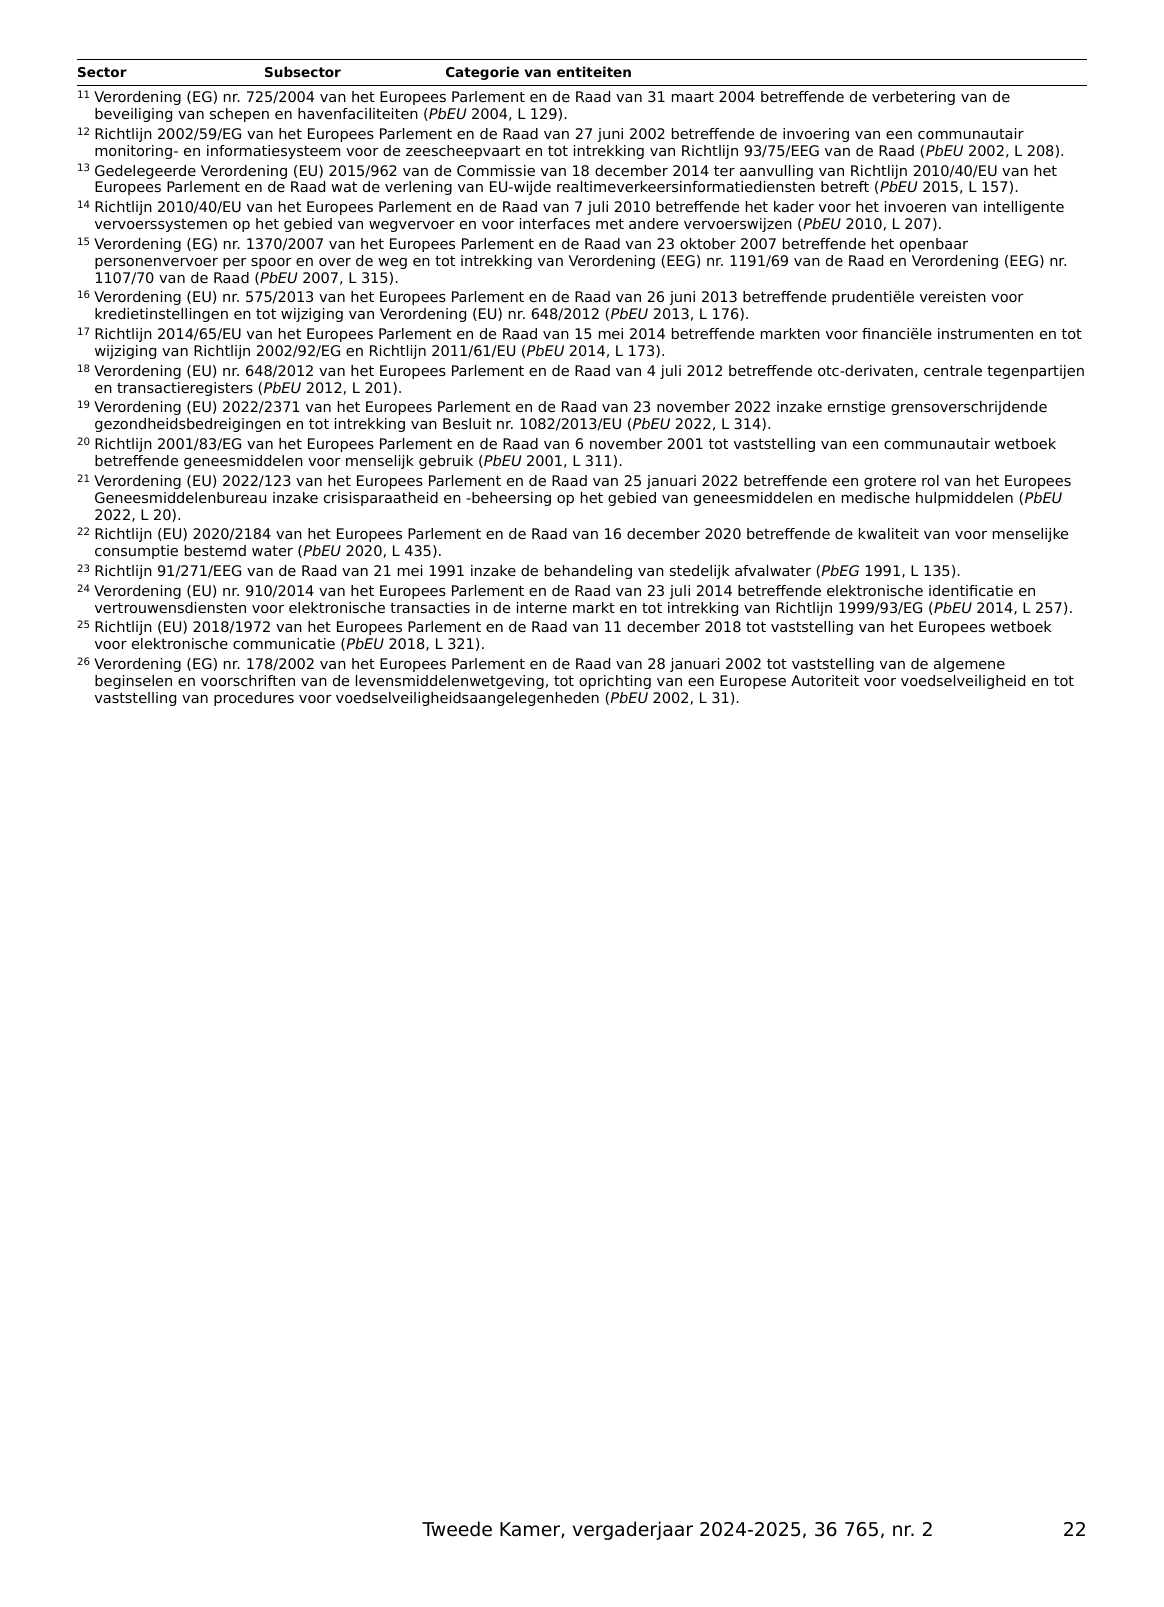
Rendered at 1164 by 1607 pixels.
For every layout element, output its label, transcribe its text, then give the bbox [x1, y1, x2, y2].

table_header Categorie van entiteiten [439, 60, 1087, 85]
table_header Sector [77, 60, 258, 85]
table_cell 11 Verordening (EG) nr. 725/2004 van het Europees Parlement en de Raad van 31 maart 2004 betreffende de verbetering van de beveiliging van schepen en havenfaciliteiten (PbEU 2004, L 129). 12 Richtlijn 2002/59/EG van het Europees Parlement en de Raad van 27 juni 2002 betreffende de invoering van een communautair monitoring- en informatiesysteem voor de zeescheepvaart en tot intrekking van Richtlijn 93/75/EEG van de Raad (PbEU 2002, L 208). 13 Gedelegeerde Verordening (EU) 2015/962 van de Commissie van 18 december 2014 ter aanvulling van Richtlijn 2010/40/EU van het Europees Parlement en de Raad wat de verlening van EU-wijde realtimeverkeersinformatiediensten betreft (PbEU 2015, L 157). 14 Richtlijn 2010/40/EU van het Europees Parlement en de Raad van 7 juli 2010 betreffende het kader voor het invoeren van intelligente vervoerssystemen op het gebied van wegvervoer en voor interfaces met andere vervoerswijzen (PbEU 2010, L 207). 15 Verordening (EG) nr. 1370/2007 van het Europees Parlement en de Raad van 23 oktober 2007 betreffende het openbaar personenvervoer per spoor en over de weg en tot intrekking van Verordening (EEG) nr. 1191/69 van de Raad en Verordening (EEG) nr. 1107/70 van de Raad (PbEU 2007, L 315). 16 Verordening (EU) nr. 575/2013 van het Europees Parlement en de Raad van 26 juni 2013 betreffende prudentiële vereisten voor kredietinstellingen en tot wijziging van Verordening (EU) nr. 648/2012 (PbEU 2013, L 176). 17 Richtlijn 2014/65/EU van het Europees Parlement en de Raad van 15 mei 2014 betreffende markten voor financiële instrumenten en tot wijziging van Richtlijn 2002/92/EG en Richtlijn 2011/61/EU (PbEU 2014, L 173). 18 Verordening (EU) nr. 648/2012 van het Europees Parlement en de Raad van 4 juli 2012 betreffende otc-derivaten, centrale tegenpartijen en transactieregisters (PbEU 2012, L 201). 19 Verordening (EU) 2022/2371 van het Europees Parlement en de Raad van 23 november 2022 inzake ernstige grensoverschrijdende gezondheidsbedreigingen en tot intrekking van Besluit nr. 1082/2013/EU (PbEU 2022, L 314). 20 Richtlijn 2001/83/EG van het Europees Parlement en de Raad van 6 november 2001 tot vaststelling van een communautair wetboek betreffende geneesmiddelen voor menselijk gebruik (PbEU 2001, L 311). 21 Verordening (EU) 2022/123 van het Europees Parlement en de Raad van 25 januari 2022 betreffende een grotere rol van het Europees Geneesmiddelenbureau inzake crisisparaatheid en -beheersing op het gebied van geneesmiddelen en medische hulpmiddelen (PbEU 2022, L 20). 22 Richtlijn (EU) 2020/2184 van het Europees Parlement en de Raad van 16 december 2020 betreffende de kwaliteit van voor menselijke consumptie bestemd water (PbEU 2020, L 435). 23 Richtlijn 91/271/EEG van de Raad van 21 mei 1991 inzake de behandeling van stedelijk afvalwater (PbEG 1991, L 135). 24 Verordening (EU) nr. 910/2014 van het Europees Parlement en de Raad van 23 juli 2014 betreffende elektronische identificatie en vertrouwensdiensten voor elektronische transacties in de interne markt en tot intrekking van Richtlijn 1999/93/EG (PbEU 2014, L 257). 25 Richtlijn (EU) 2018/1972 van het Europees Parlement en de Raad van 11 december 2018 tot vaststelling van het Europees wetboek voor elektronische communicatie (PbEU 2018, L 321). 26 Verordening (EG) nr. 178/2002 van het Europees Parlement en de Raad van 28 januari 2002 tot vaststelling van de algemene beginselen en voorschriften van de levensmiddelenwetgeving, tot oprichting van een Europese Autoriteit voor voedselveiligheid en tot vaststelling van procedures voor voedselveiligheidsaangelegenheden (PbEU 2002, L 31). [77, 86, 1087, 707]
table_header Subsector [258, 60, 439, 85]
